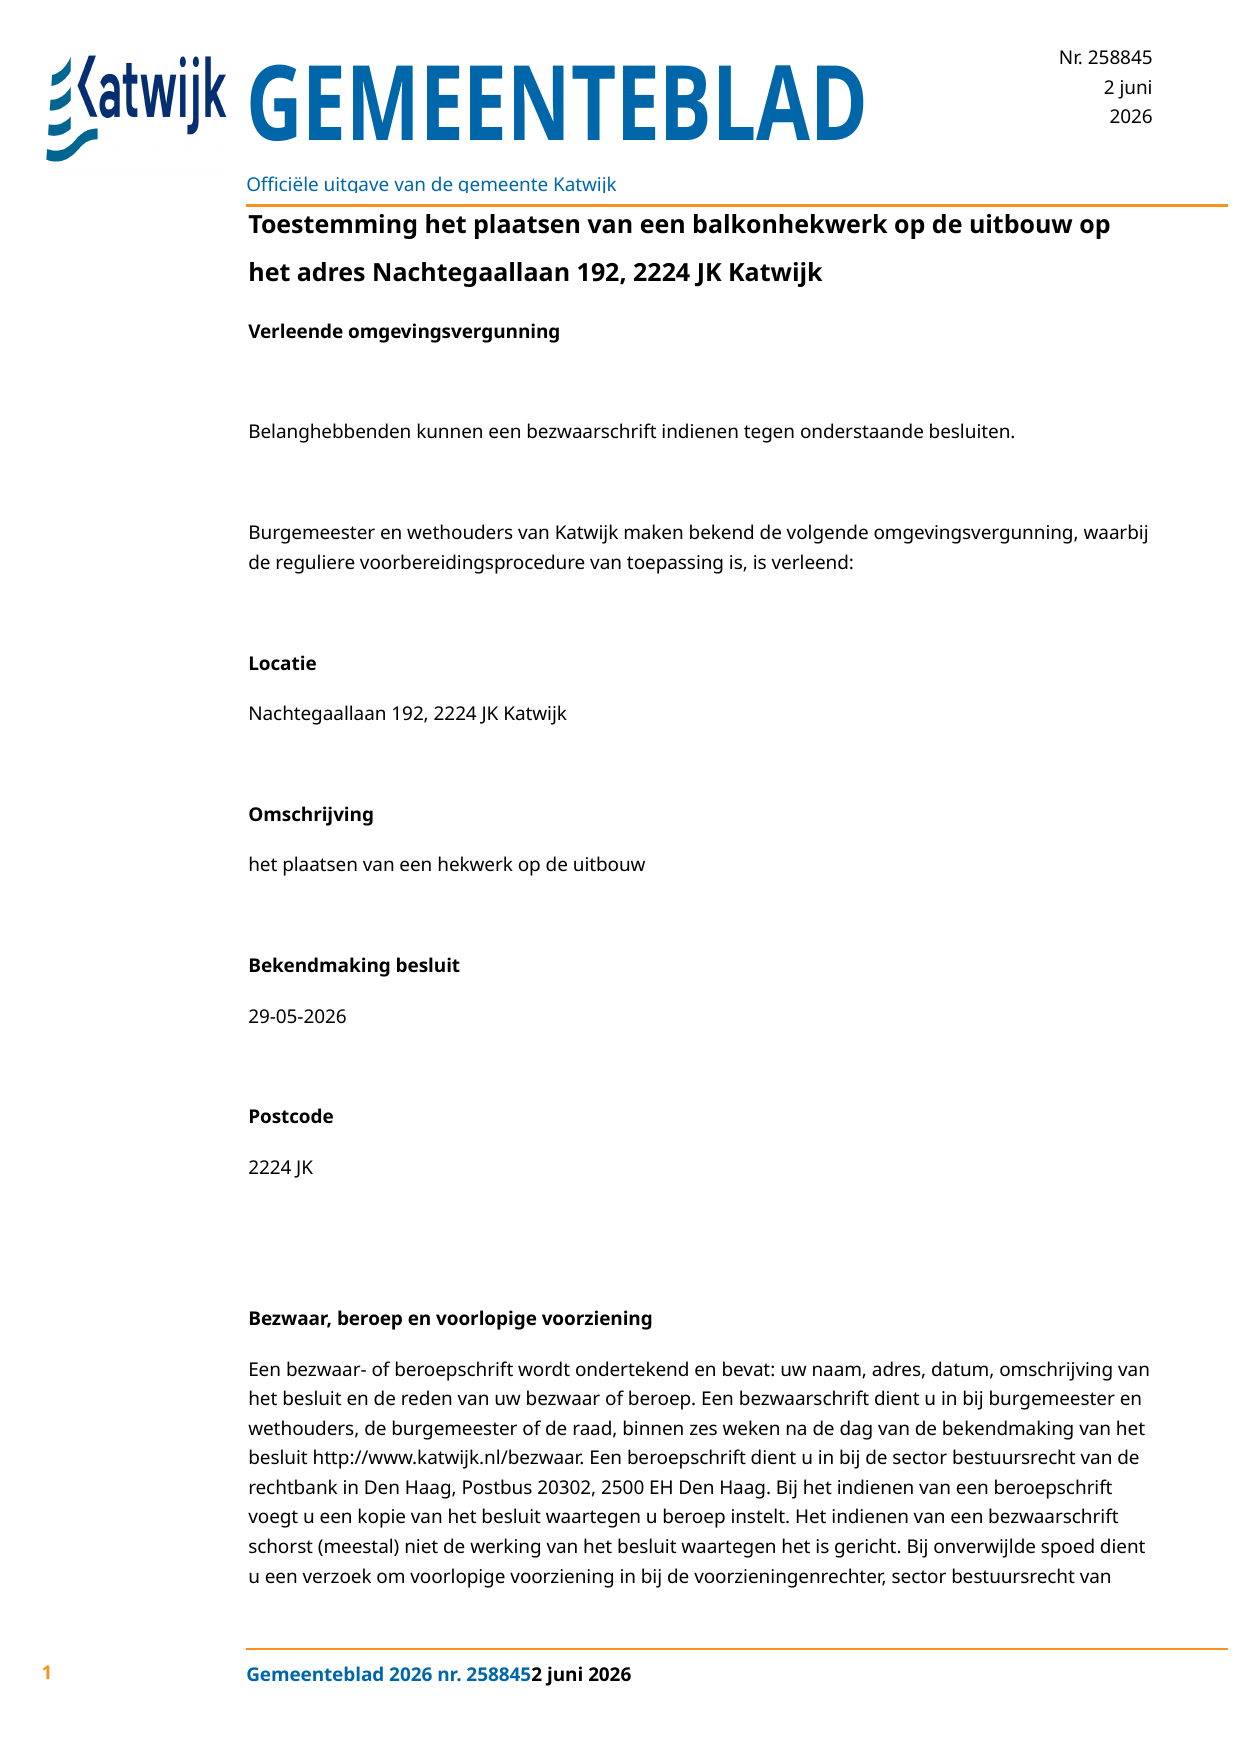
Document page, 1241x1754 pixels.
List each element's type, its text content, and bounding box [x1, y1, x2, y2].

text Locatie [248, 650, 1152, 676]
text Belanghebbenden kunnen een bezwaarschrift indienen tegen onderstaande besluiten. [248, 419, 1152, 444]
text Toestemming het plaatsen van een balkonhekwerk op de uitbouw op het adres Nachtegaallaan 192, 2224 JK Katwijk [248, 207, 1152, 288]
picture [41, 47, 231, 172]
text 29-05-2026 [248, 1003, 1152, 1029]
text Een bezwaar- of beroepschrift wordt ondertekend en bevat: uw naam, adres, datum, omschrijving van het besluit en de reden van uw bezwaar of beroep. Een bezwaarschrift dient u in bij burgemeester en wethouders, de burgemeester of de raad, binnen zes weken na de dag van de bekendmaking van het besluit http://www.katwijk.nl/bezwaar. Een beroepschrift dient u in bij de sector bestuursrecht van de rechtbank in Den Haag, Postbus 20302, 2500 EH Den Haag. Bij het indienen van een beroepschrift voegt u een kopie van het besluit waartegen u beroep instelt. Het indienen van een bezwaarschrift schorst (meestal) niet de werking van het besluit waartegen het is gericht. Bij onverwijlde spoed dient u een verzoek om voorlopige voorziening in bij de voorzieningenrechter, sector bestuursrecht van [248, 1356, 1152, 1589]
text het plaatsen van een hekwerk op de uitbouw [248, 852, 1152, 877]
text Verleende omgevingsvergunning [248, 318, 1152, 344]
text Burgemeester en wethouders van Katwijk maken bekend de volgende omgevingsvergunning, waarbij de reguliere voorbereidingsprocedure van toepassing is, is verleend: [248, 519, 1152, 575]
text Nachtegaallaan 192, 2224 JK Katwijk [248, 700, 1152, 726]
text Bezwaar, beroep en voorlopige voorziening [248, 1305, 1152, 1331]
text Bekendmaking besluit [248, 952, 1152, 978]
text Omschrijving [248, 801, 1152, 827]
text Postcode [248, 1104, 1152, 1129]
text 2224 JK [248, 1154, 1152, 1180]
